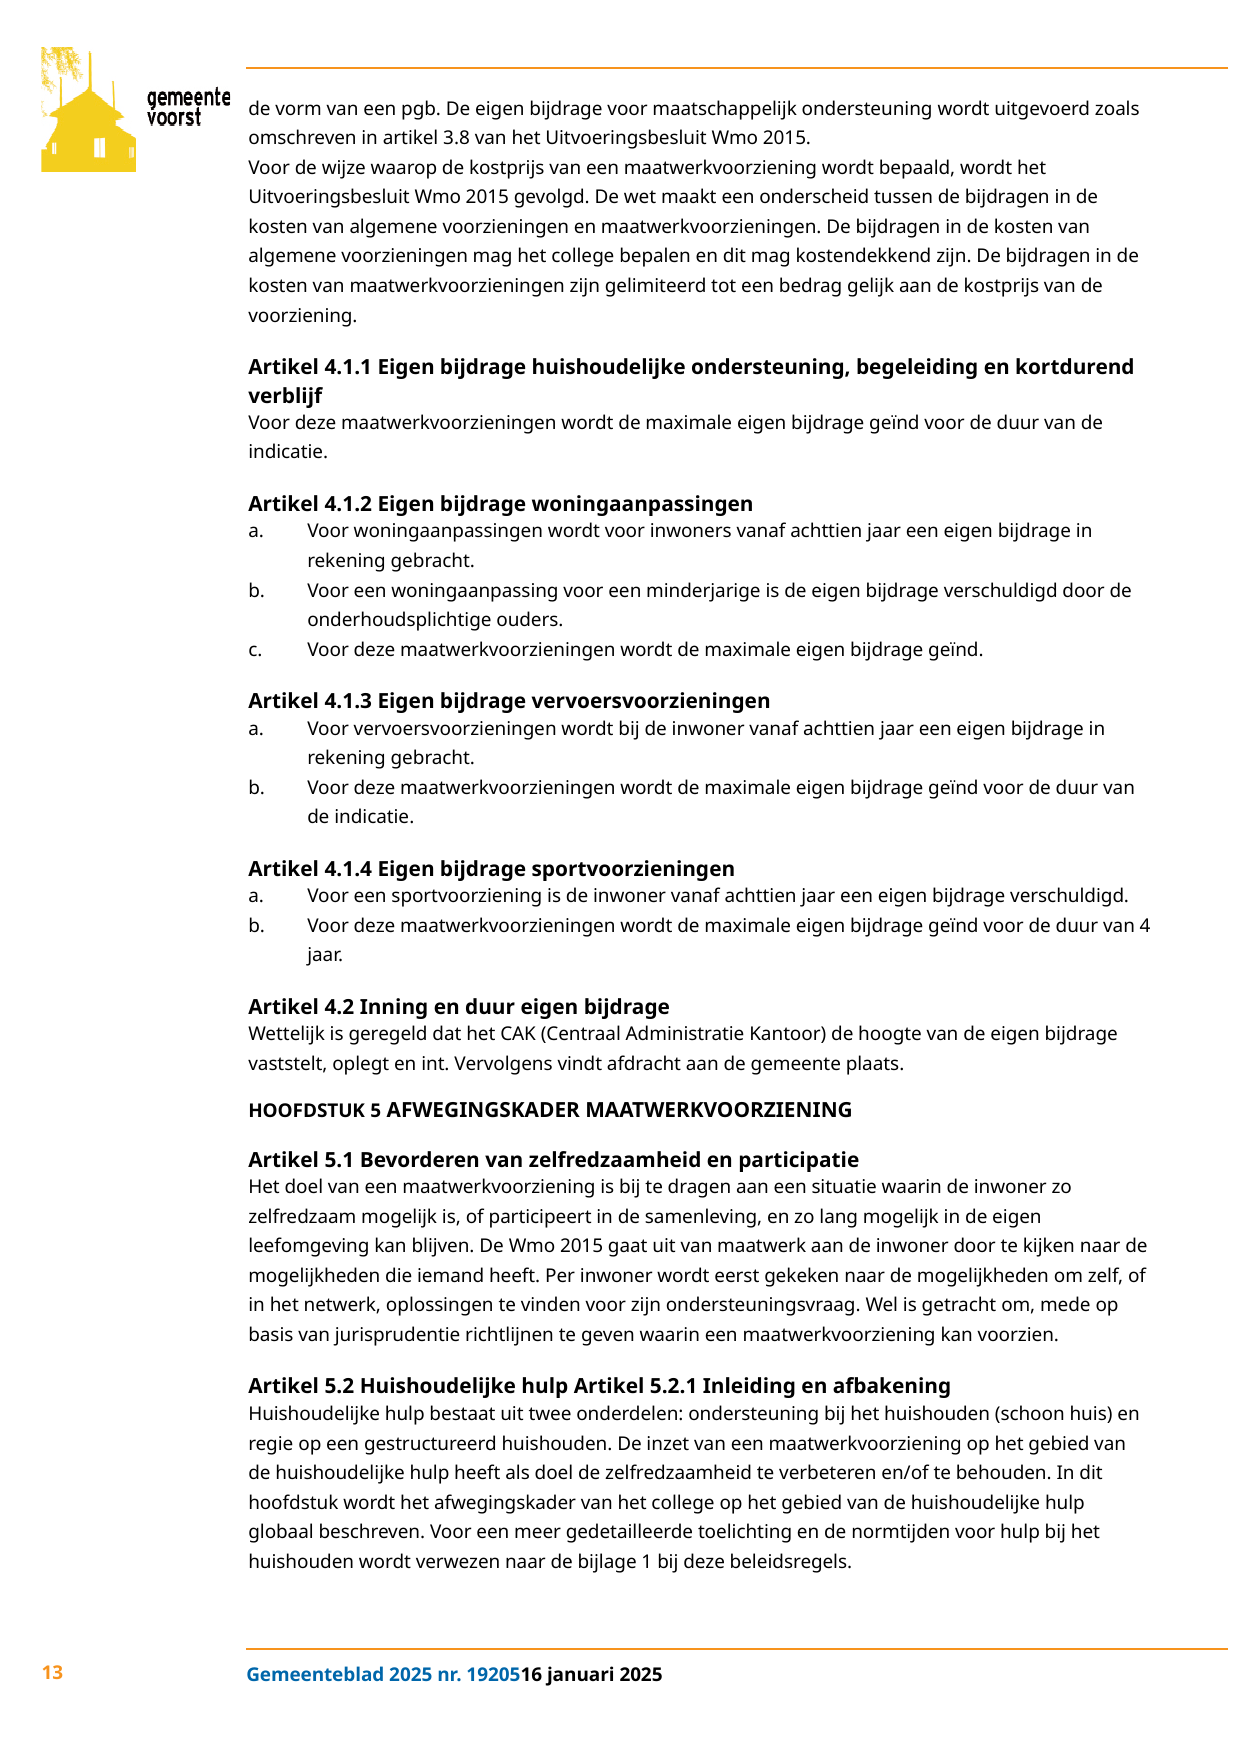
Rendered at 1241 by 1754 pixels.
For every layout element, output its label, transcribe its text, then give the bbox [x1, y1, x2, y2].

text Artikel 4.1.2 Eigen bijdrage woningaanpassingen [248, 489, 1152, 518]
text Voor deze maatwerkvoorzieningen wordt de maximale eigen bijdrage geïnd voor de duur van de indicatie. [248, 409, 1152, 464]
text de vorm van een pgb. De eigen bijdrage voor maatschappelijk ondersteuning wordt uitgevoerd zoals omschreven in artikel 3.8 van het Uitvoeringsbesluit Wmo 2015. [248, 95, 1152, 150]
text Artikel 4.1.4 Eigen bijdrage sportvoorzieningen [248, 854, 1152, 882]
list Voor een woningaanpassing voor een minderjarige is de eigen bijdrage verschuldigd door de onderhoudsplichtige ouders. [248, 577, 1152, 632]
list Voor deze maatwerkvoorzieningen wordt de maximale eigen bijdrage geïnd. [248, 636, 1152, 662]
picture [41, 47, 231, 172]
text Voor de wijze waarop de kostprijs van een maatwerkvoorziening wordt bepaald, wordt het Uitvoeringsbesluit Wmo 2015 gevolgd. De wet maakt een onderscheid tussen de bijdragen in de kosten van algemene voorzieningen en maatwerkvoorzieningen. De bijdragen in de kosten van algemene voorzieningen mag het college bepalen en dit mag kostendekkend zijn. De bijdragen in de kosten van maatwerkvoorzieningen zijn gelimiteerd tot een bedrag gelijk aan de kostprijs van de voorziening. [248, 154, 1152, 328]
list Voor deze maatwerkvoorzieningen wordt de maximale eigen bijdrage geïnd voor de duur van de indicatie. [248, 774, 1152, 829]
text Artikel 4.2 Inning en duur eigen bijdrage [248, 992, 1152, 1020]
list Voor een sportvoorziening is de inwoner vanaf achttien jaar een eigen bijdrage verschuldigd. [248, 882, 1152, 908]
text Artikel 5.2 Huishoudelijke hulp Artikel 5.2.1 Inleiding en afbakening [248, 1372, 1152, 1400]
text Huishoudelijke hulp bestaat uit twee onderdelen: ondersteuning bij het huishouden (schoon huis) en regie op een gestructureerd huishouden. De inzet van een maatwerkvoorziening op het gebied van de huishoudelijke hulp heeft als doel de zelfredzaamheid te verbeteren en/of te behouden. In dit hoofdstuk wordt het afwegingskader van het college op het gebied van de huishoudelijke hulp globaal beschreven. Voor een meer gedetailleerde toelichting en de normtijden voor hulp bij het huishouden wordt verwezen naar de bijlage 1 bij deze beleidsregels. [248, 1400, 1152, 1574]
text Wettelijk is geregeld dat het CAK (Centraal Administratie Kantoor) de hoogte van de eigen bijdrage vaststelt, oplegt en int. Vervolgens vindt afdracht aan de gemeente plaats. [248, 1020, 1152, 1076]
text HOOFDSTUK 5 AFWEGINGSKADER MAATWERKVOORZIENING [248, 1096, 1152, 1124]
text Het doel van een maatwerkvoorziening is bij te dragen aan een situatie waarin de inwoner zo zelfredzaam mogelijk is, of participeert in de samenleving, en zo lang mogelijk in de eigen leefomgeving kan blijven. De Wmo 2015 gaat uit van maatwerk aan de inwoner door te kijken naar de mogelijkheden die iemand heeft. Per inwoner wordt eerst gekeken naar de mogelijkheden om zelf, of in het netwerk, oplossingen te vinden voor zijn ondersteuningsvraag. Wel is getracht om, mede op basis van jurisprudentie richtlijnen te geven waarin een maatwerkvoorziening kan voorzien. [248, 1173, 1152, 1347]
text Artikel 5.1 Bevorderen van zelfredzaamheid en participatie [248, 1145, 1152, 1173]
text Artikel 4.1.1 Eigen bijdrage huishoudelijke ondersteuning, begeleiding en kortdurend verblijf [248, 352, 1152, 409]
list Voor vervoersvoorzieningen wordt bij de inwoner vanaf achttien jaar een eigen bijdrage in rekening gebracht. [248, 715, 1152, 770]
list Voor deze maatwerkvoorzieningen wordt de maximale eigen bijdrage geïnd voor de duur van 4 jaar. [248, 912, 1152, 967]
list Voor woningaanpassingen wordt voor inwoners vanaf achttien jaar een eigen bijdrage in rekening gebracht. [248, 518, 1152, 573]
text Artikel 4.1.3 Eigen bijdrage vervoersvoorzieningen [248, 686, 1152, 715]
